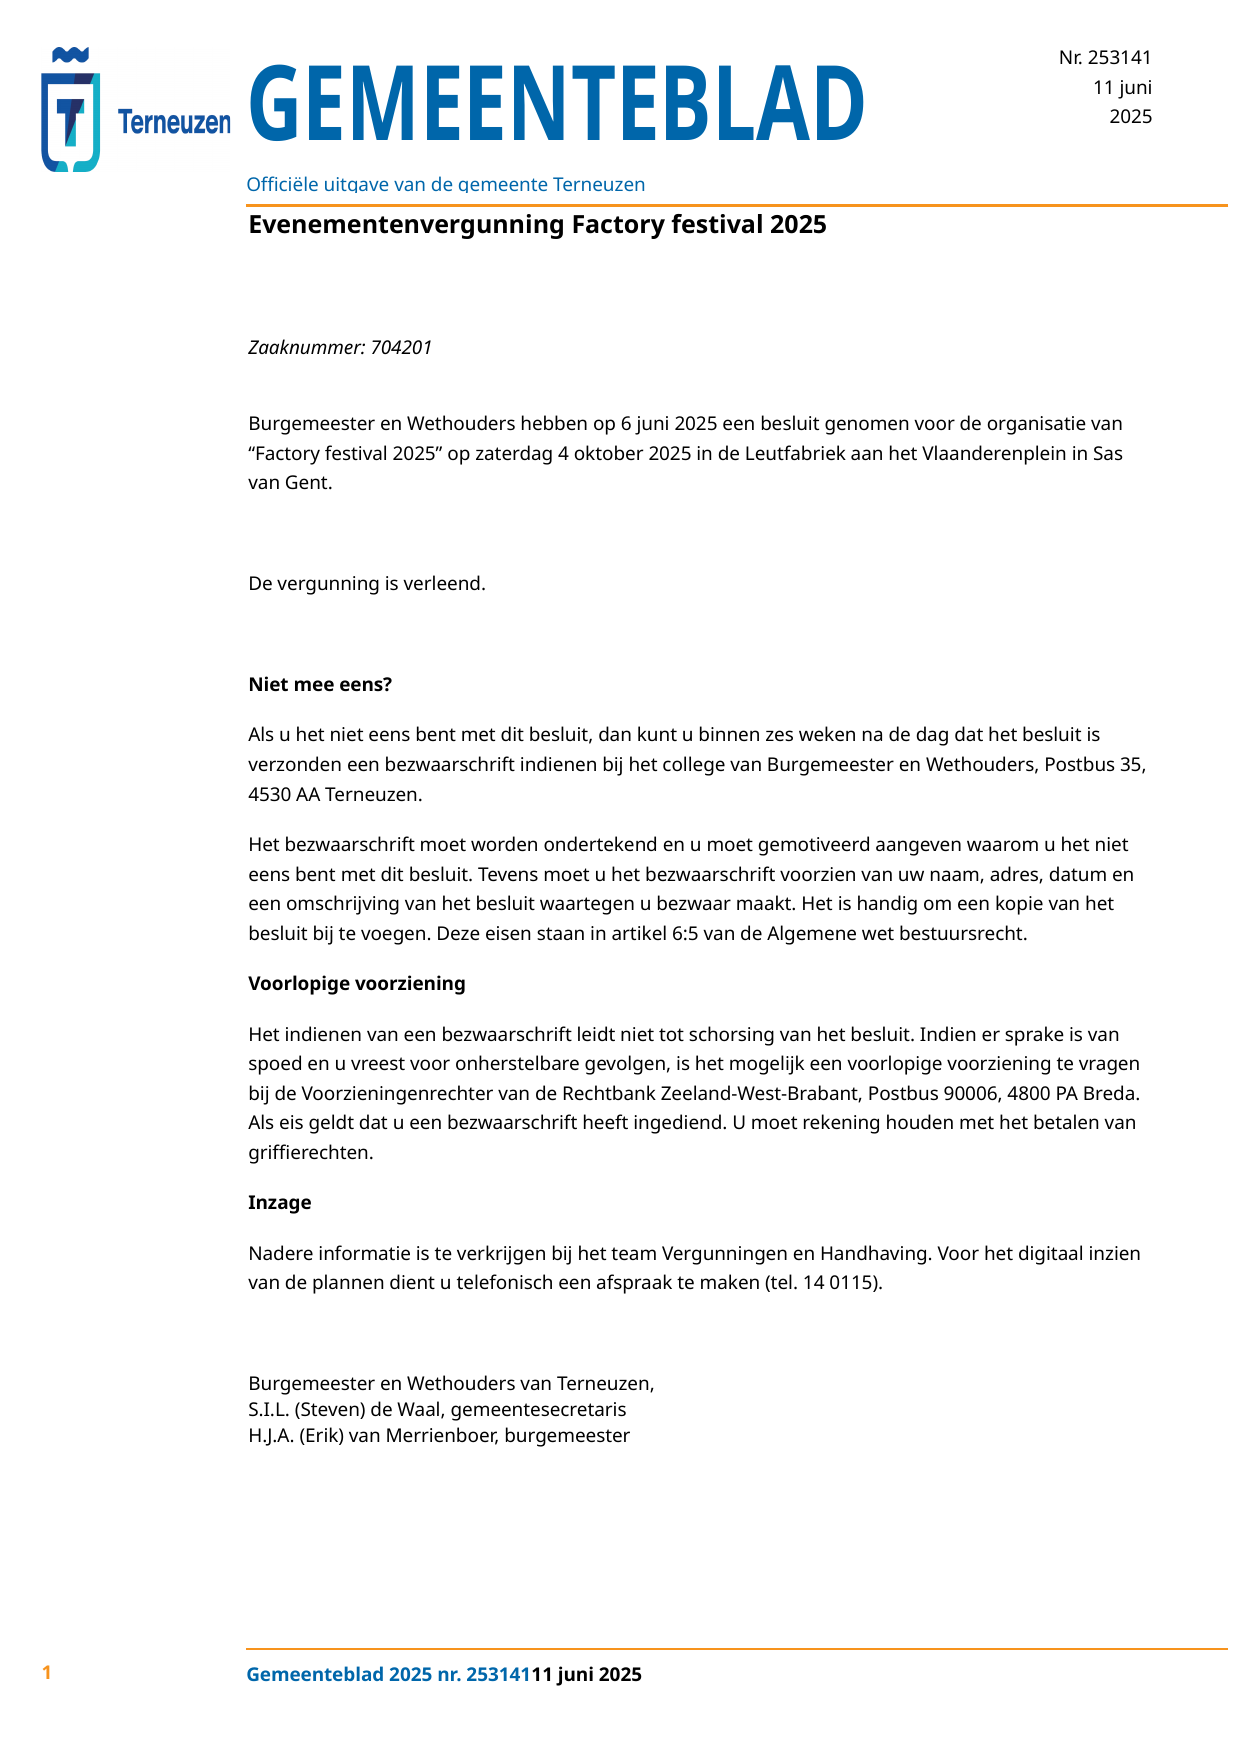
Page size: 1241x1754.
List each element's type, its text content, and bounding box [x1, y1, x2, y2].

text Het indienen van een bezwaarschrift leidt niet tot schorsing van het besluit. Indien er sprake is van spoed en u vreest voor onherstelbare gevolgen, is het mogelijk een voorlopige voorziening te vragen bij de Voorzieningenrechter van de Rechtbank Zeeland-West-Brabant, Postbus 90006, 4800 PA Breda. Als eis geldt dat u een bezwaarschrift heeft ingediend. U moet rekening houden met het betalen van griffierechten. [248, 1021, 1152, 1165]
text Evenementenvergunning Factory festival 2025 [248, 207, 1152, 241]
table_cell S.I.L. (Steven) de Waal, gemeentesecretaris [248, 1396, 714, 1422]
text Niet mee eens? [248, 671, 1152, 697]
text Zaaknummer: 704201 [248, 334, 1152, 360]
text De vergunning is verleend. [248, 570, 1152, 596]
text Het bezwaarschrift moet worden ondertekend en u moet gemotiveerd aangeven waarom u het niet eens bent met dit besluit. Tevens moet u het bezwaarschrift voorzien van uw naam, adres, datum en een omschrijving van het besluit waartegen u bezwaar maakt. Het is handig om een kopie van het besluit bij te voegen. Deze eisen staan in artikel 6:5 van de Algemene wet bestuursrecht. [248, 831, 1152, 946]
text Burgemeester en Wethouders hebben op 6 juni 2025 een besluit genomen voor de organisatie van “Factory festival 2025” op zaterdag 4 oktober 2025 in de Leutfabriek aan het Vlaanderenplein in Sas van Gent. [248, 410, 1152, 495]
text Nadere informatie is te verkrijgen bij het team Vergunningen en Handhaving. Voor het digitaal inzien van de plannen dient u telefonisch een afspraak te maken (tel. 14 0115). [248, 1240, 1152, 1295]
table_cell H.J.A. (Erik) van Merrienboer, burgemeester [248, 1422, 1152, 1448]
table_cell [248, 1448, 714, 1473]
text Voorlopige voorziening [248, 970, 1152, 996]
table_cell [714, 1448, 1152, 1473]
table_header Burgemeester en Wethouders van Terneuzen, [248, 1371, 1152, 1396]
picture [41, 47, 231, 172]
text Inzage [248, 1189, 1152, 1215]
table_cell [714, 1396, 1152, 1422]
text Als u het niet eens bent met dit besluit, dan kunt u binnen zes weken na de dag dat het besluit is verzonden een bezwaarschrift indienen bij het college van Burgemeester en Wethouders, Postbus 35, 4530 AA Terneuzen. [248, 722, 1152, 807]
